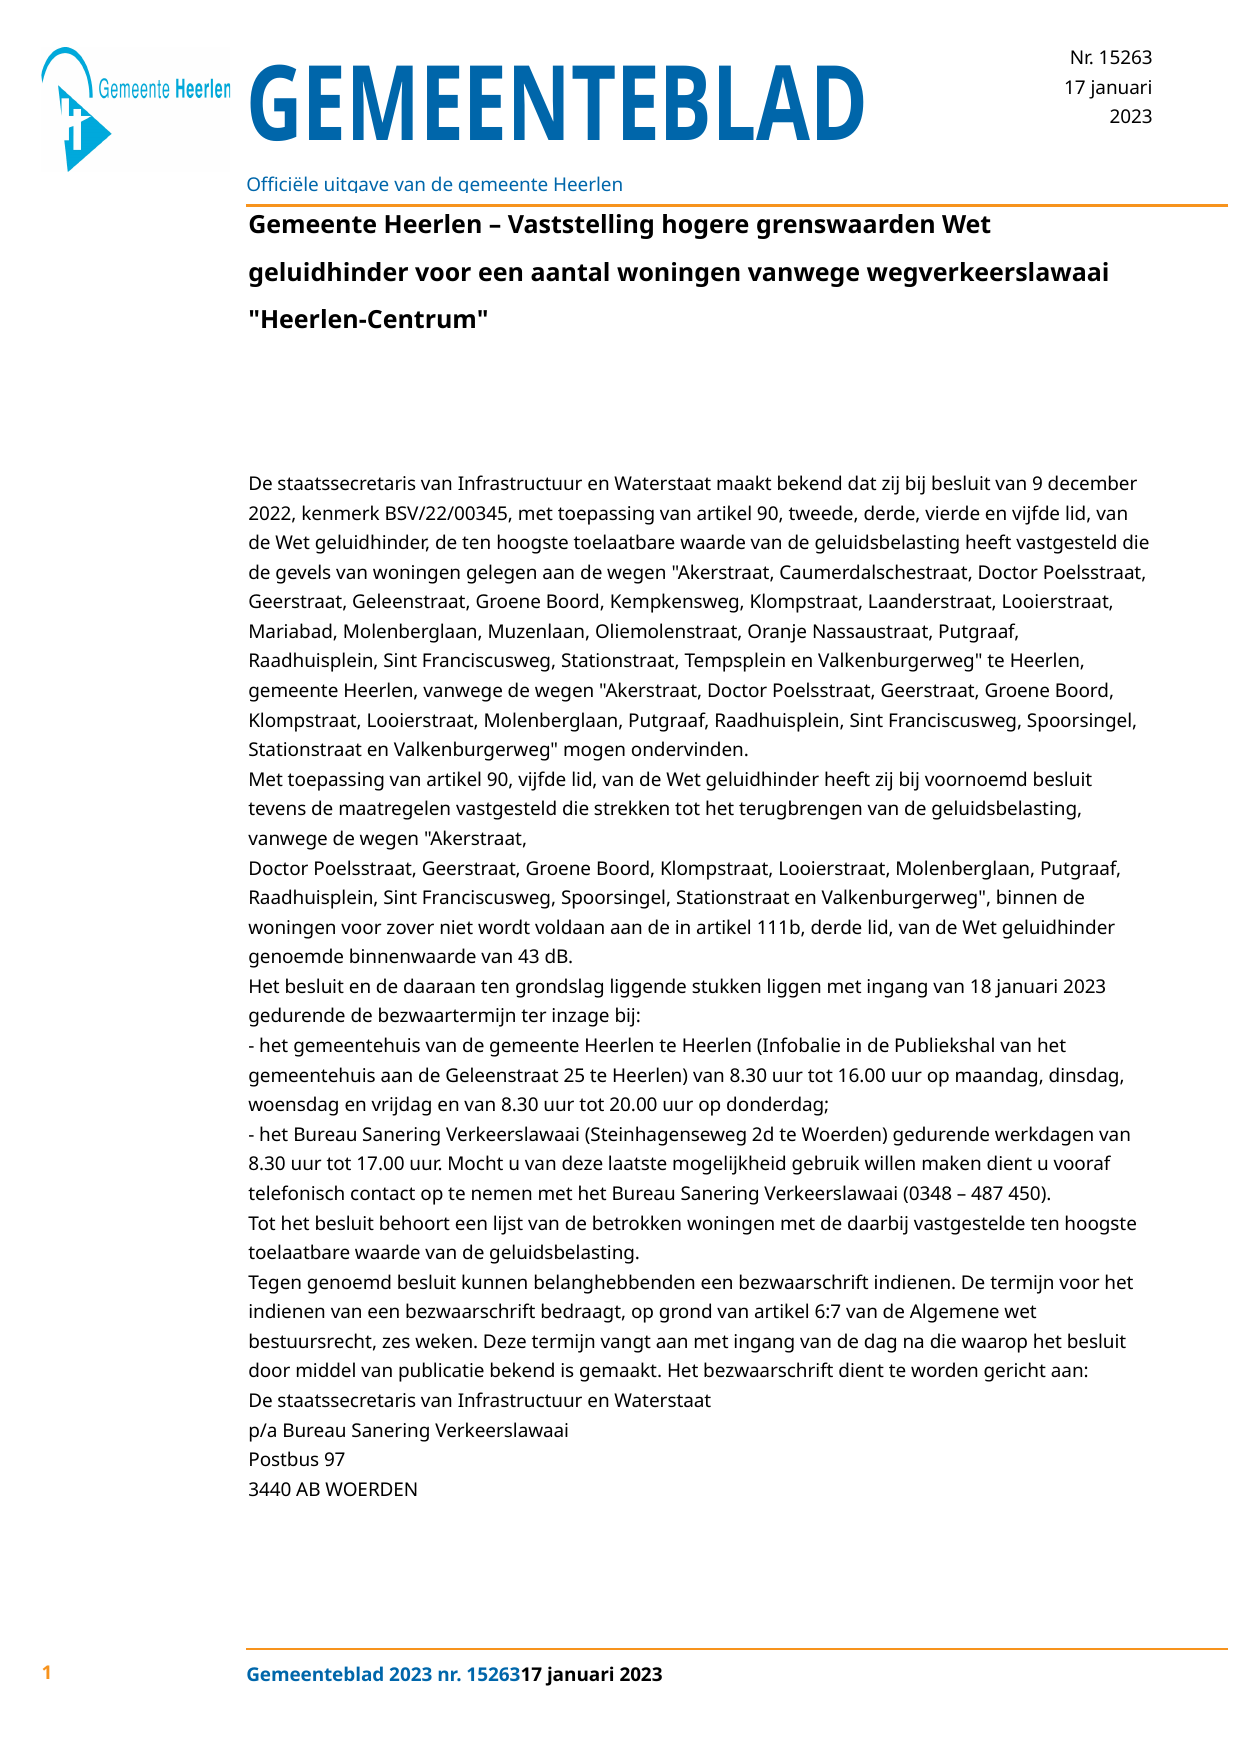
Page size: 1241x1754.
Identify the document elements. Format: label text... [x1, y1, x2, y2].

text - het Bureau Sanering Verkeerslawaai (Steinhagenseweg 2d te Woerden) gedurende werkdagen van 8.30 uur tot 17.00 uur. Mocht u van deze laatste mogelijkheid gebruik willen maken dient u vooraf telefonisch contact op te nemen met het Bureau Sanering Verkeerslawaai (0348 – 487 450). [248, 1121, 1152, 1206]
text Tot het besluit behoort een lijst van de betrokken woningen met de daarbij vastgestelde ten hoogste toelaatbare waarde van de geluidsbelasting. [248, 1210, 1152, 1265]
text Tegen genoemd besluit kunnen belanghebbenden een bezwaarschrift indienen. De termijn voor het indienen van een bezwaarschrift bedraagt, op grond van artikel 6:7 van de Algemene wet bestuursrecht, zes weken. Deze termijn vangt aan met ingang van de dag na die waarop het besluit door middel van publicatie bekend is gemaakt. Het bezwaarschrift dient te worden gericht aan: [248, 1269, 1152, 1383]
text - het gemeentehuis van de gemeente Heerlen te Heerlen (Infobalie in de Publiekshal van het gemeentehuis aan de Geleenstraat 25 te Heerlen) van 8.30 uur tot 16.00 uur op maandag, dinsdag, woensdag en vrijdag en van 8.30 uur tot 20.00 uur op donderdag; [248, 1032, 1152, 1117]
text Het besluit en de daaraan ten grondslag liggende stukken liggen met ingang van 18 januari 2023 gedurende de bezwaartermijn ter inzage bij: [248, 973, 1152, 1028]
text p/a Bureau Sanering Verkeerslawaai [248, 1417, 1152, 1442]
text Doctor Poelsstraat, Geerstraat, Groene Boord, Klompstraat, Looierstraat, Molenberglaan, Putgraaf, Raadhuisplein, Sint Franciscusweg, Spoorsingel, Stationstraat en Valkenburgerweg", binnen de woningen voor zover niet wordt voldaan aan de in artikel 111b, derde lid, van de Wet geluidhinder genoemde binnenwaarde van 43 dB. [248, 855, 1152, 969]
text Gemeente Heerlen – Vaststelling hogere grenswaarden Wet geluidhinder voor een aantal woningen vanwege wegverkeerslawaai "Heerlen-Centrum" [248, 207, 1152, 336]
text 3440 AB WOERDEN [248, 1476, 1152, 1502]
picture [41, 47, 59, 70]
text Met toepassing van artikel 90, vijfde lid, van de Wet geluidhinder heeft zij bij voornoemd besluit tevens de maatregelen vastgesteld die strekken tot het terugbrengen van de geluidsbelasting, vanwege de wegen "Akerstraat, [248, 766, 1152, 851]
text De staatssecretaris van Infrastructuur en Waterstaat [248, 1387, 1152, 1413]
text De staatssecretaris van Infrastructuur en Waterstaat maakt bekend dat zij bij besluit van 9 december 2022, kenmerk BSV/22/00345, met toepassing van artikel 90, tweede, derde, vierde en vijfde lid, van de Wet geluidhinder, de ten hoogste toelaatbare waarde van de geluidsbelasting heeft vastgesteld die de gevels van woningen gelegen aan de wegen "Akerstraat, Caumerdalschestraat, Doctor Poelsstraat, Geerstraat, Geleenstraat, Groene Boord, Kempkensweg, Klompstraat, Laanderstraat, Looierstraat, Mariabad, Molenberglaan, Muzenlaan, Oliemolenstraat, Oranje Nassaustraat, Putgraaf, Raadhuisplein, Sint Franciscusweg, Stationstraat, Tempsplein en Valkenburgerweg" te Heerlen, gemeente Heerlen, vanwege de wegen "Akerstraat, Doctor Poelsstraat, Geerstraat, Groene Boord, Klompstraat, Looierstraat, Molenberglaan, Putgraaf, Raadhuisplein, Sint Franciscusweg, Spoorsingel, Stationstraat en Valkenburgerweg" mogen ondervinden. [248, 470, 1152, 762]
text Postbus 97 [248, 1446, 1152, 1472]
picture [41, 47, 231, 172]
